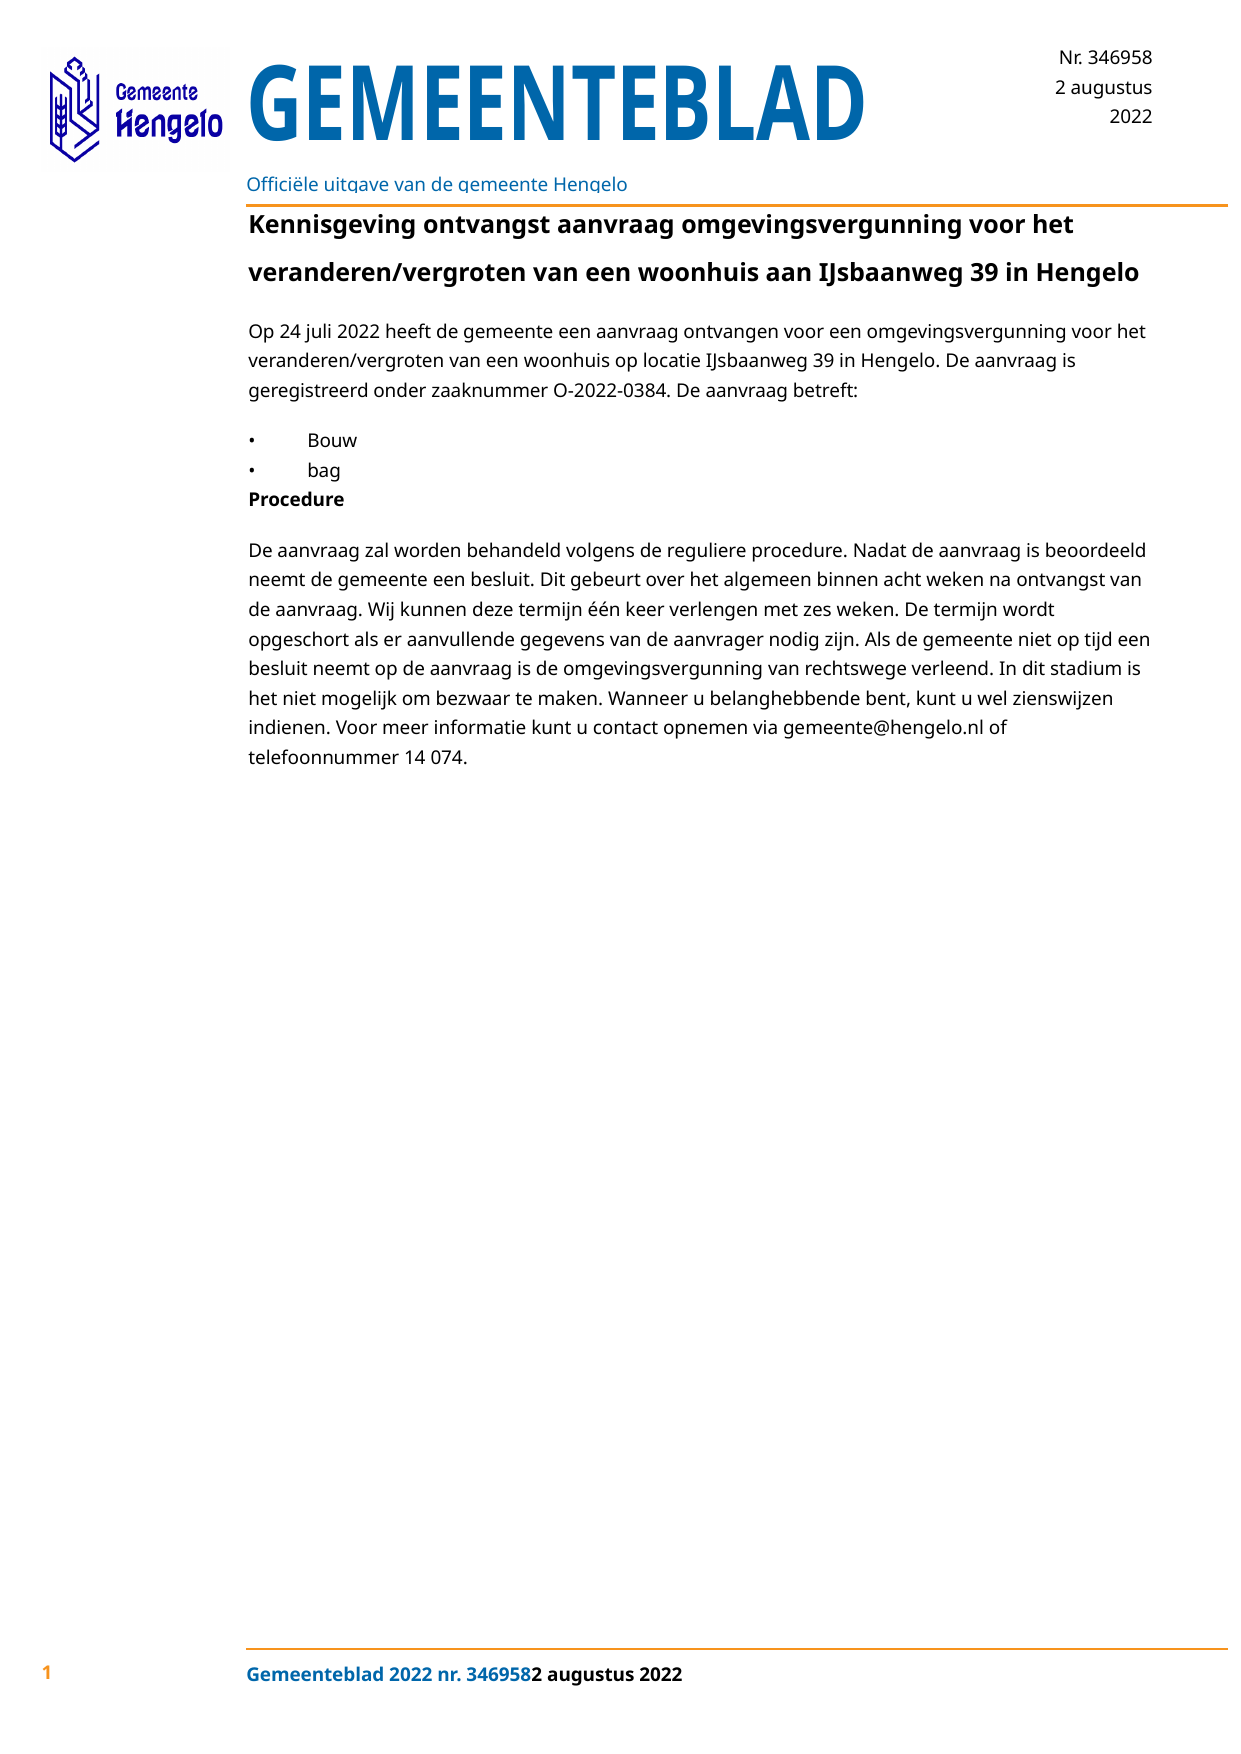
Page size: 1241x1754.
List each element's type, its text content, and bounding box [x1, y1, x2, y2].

list bag [248, 457, 1152, 483]
text De aanvraag zal worden behandeld volgens de reguliere procedure. Nadat de aanvraag is beoordeeld neemt de gemeente een besluit. Dit gebeurt over het algemeen binnen acht weken na ontvangst van de aanvraag. Wij kunnen deze termijn één keer verlengen met zes weken. De termijn wordt opgeschort als er aanvullende gegevens van de aanvrager nodig zijn. Als de gemeente niet op tijd een besluit neemt op de aanvraag is de omgevingsvergunning van rechtswege verleend. In dit stadium is het niet mogelijk om bezwaar te maken. Wanneer u belanghebbende bent, kunt u wel zienswijzen indienen. Voor meer informatie kunt u contact opnemen via gemeente@hengelo.nl of telefoonnummer 14 074. [248, 537, 1152, 770]
picture [41, 47, 231, 172]
list Bouw [248, 427, 1152, 453]
text Kennisgeving ontvangst aanvraag omgevingsvergunning voor het veranderen/vergroten van een woonhuis aan IJsbaanweg 39 in Hengelo [248, 207, 1152, 288]
text Procedure [248, 487, 1152, 512]
text Op 24 juli 2022 heeft de gemeente een aanvraag ontvangen voor een omgevingsvergunning voor het veranderen/vergroten van een woonhuis op locatie IJsbaanweg 39 in Hengelo. De aanvraag is geregistreerd onder zaaknummer O-2022-0384. De aanvraag betreft: [248, 318, 1152, 403]
